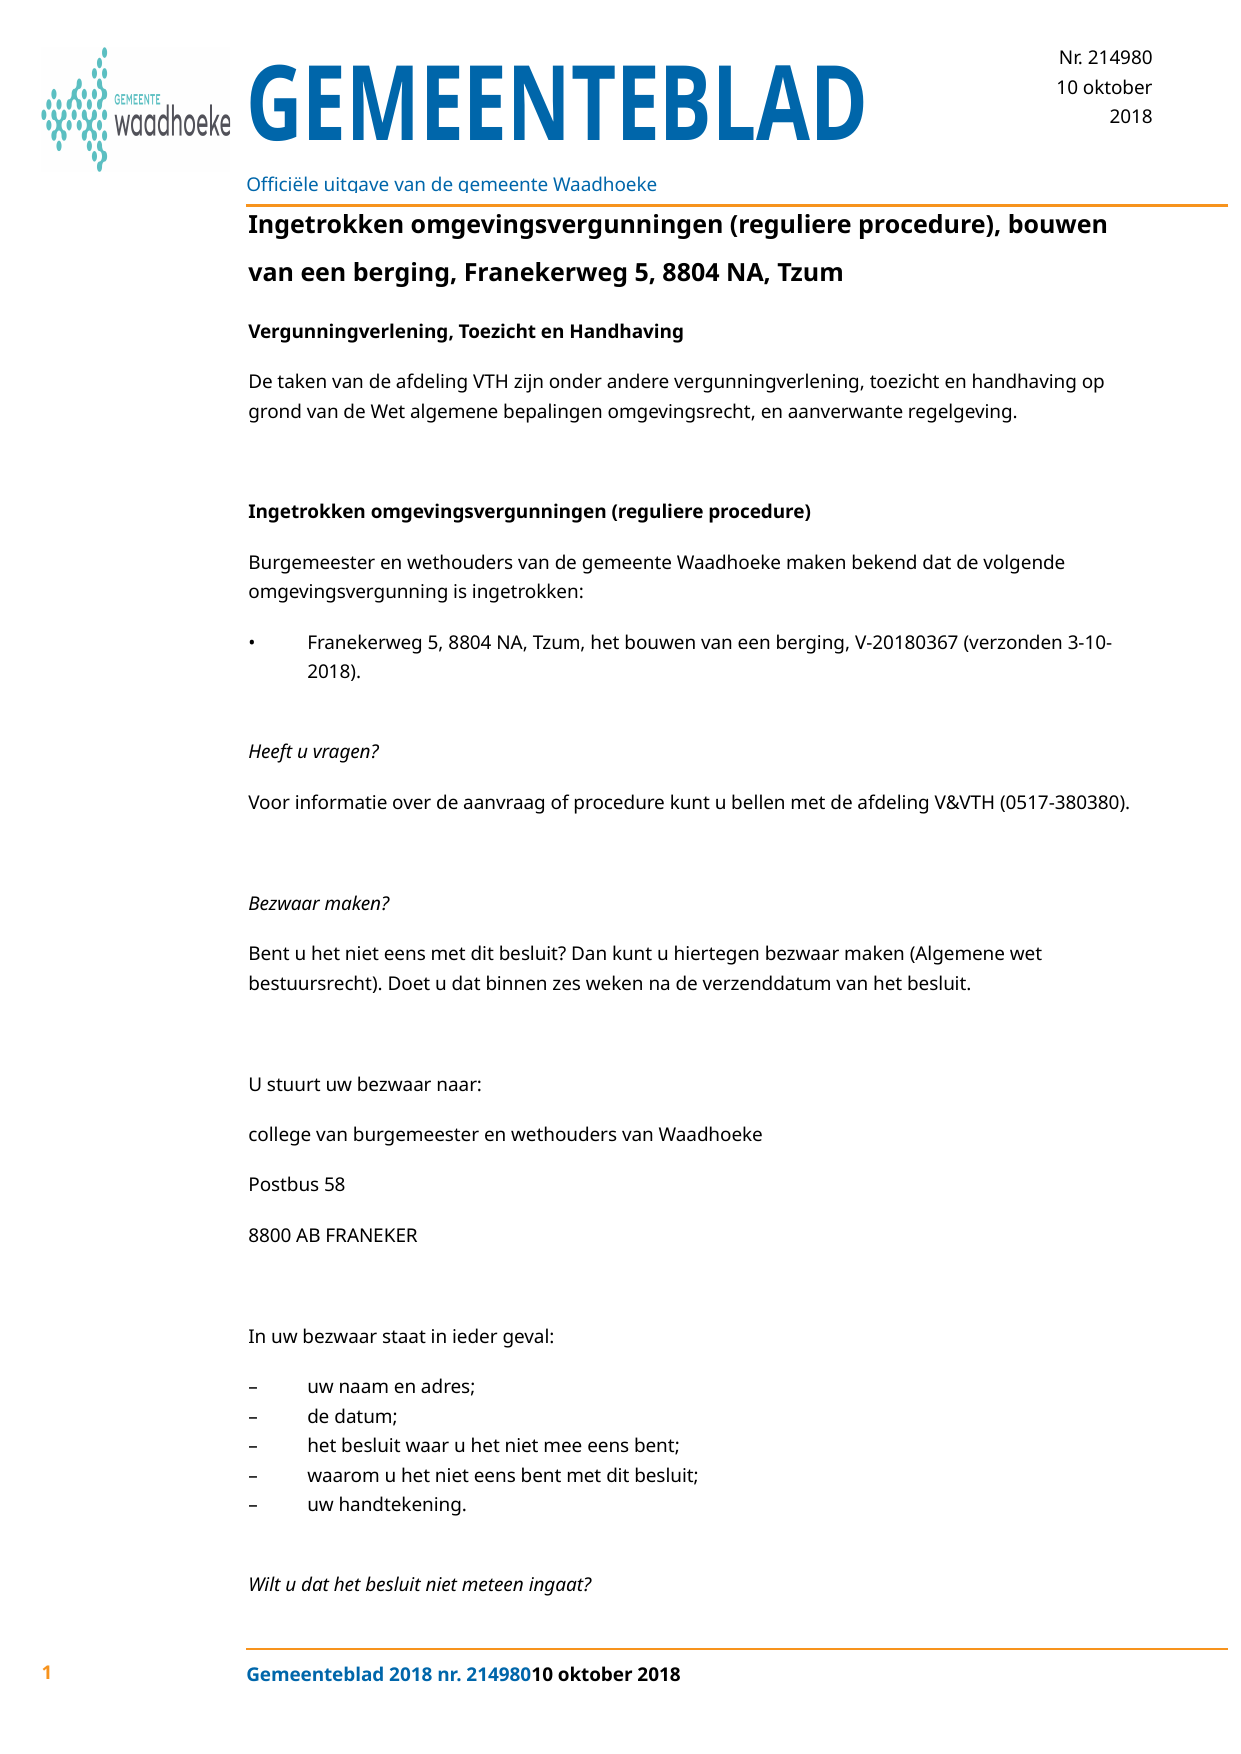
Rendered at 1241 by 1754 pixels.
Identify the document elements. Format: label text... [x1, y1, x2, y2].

text college van burgemeester en wethouders van Waadhoeke [248, 1121, 1152, 1147]
text Ingetrokken omgevingsvergunningen (reguliere procedure) [248, 499, 1152, 524]
list de datum; [248, 1403, 1152, 1429]
text Vergunningverlening, Toezicht en Handhaving [248, 318, 1152, 344]
text 8800 AB FRANEKER [248, 1222, 1152, 1248]
list uw handtekening. [248, 1492, 1152, 1517]
list Franekerweg 5, 8804 NA, Tzum, het bouwen van een berging, V-20180367 (verzonden 3-10-2018). [248, 629, 1152, 684]
text Wilt u dat het besluit niet meteen ingaat? [248, 1572, 1152, 1597]
text U stuurt uw bezwaar naar: [248, 1071, 1152, 1097]
text Ingetrokken omgevingsvergunningen (reguliere procedure), bouwen van een berging, Franekerweg 5, 8804 NA, Tzum [248, 207, 1152, 288]
text Heeft u vragen? [248, 739, 1152, 764]
text Voor informatie over de aanvraag of procedure kunt u bellen met de afdeling V&VTH (0517-380380). [248, 789, 1152, 815]
text Bent u het niet eens met dit besluit? Dan kunt u hiertegen bezwaar maken (Algemene wet bestuursrecht). Doet u dat binnen zes weken na de verzenddatum van het besluit. [248, 940, 1152, 996]
list waarom u het niet eens bent met dit besluit; [248, 1462, 1152, 1488]
text De taken van de afdeling VTH zijn onder andere vergunningverlening, toezicht en handhaving op grond van de Wet algemene bepalingen omgevingsrecht, en aanverwante regelgeving. [248, 368, 1152, 424]
text In uw bezwaar staat in ieder geval: [248, 1323, 1152, 1349]
text Burgemeester en wethouders van de gemeente Waadhoeke maken bekend dat de volgende omgevingsvergunning is ingetrokken: [248, 549, 1152, 604]
text Postbus 58 [248, 1172, 1152, 1197]
text Bezwaar maken? [248, 890, 1152, 916]
picture [41, 47, 231, 172]
list het besluit waar u het niet mee eens bent; [248, 1432, 1152, 1458]
list uw naam en adres; [248, 1373, 1152, 1399]
